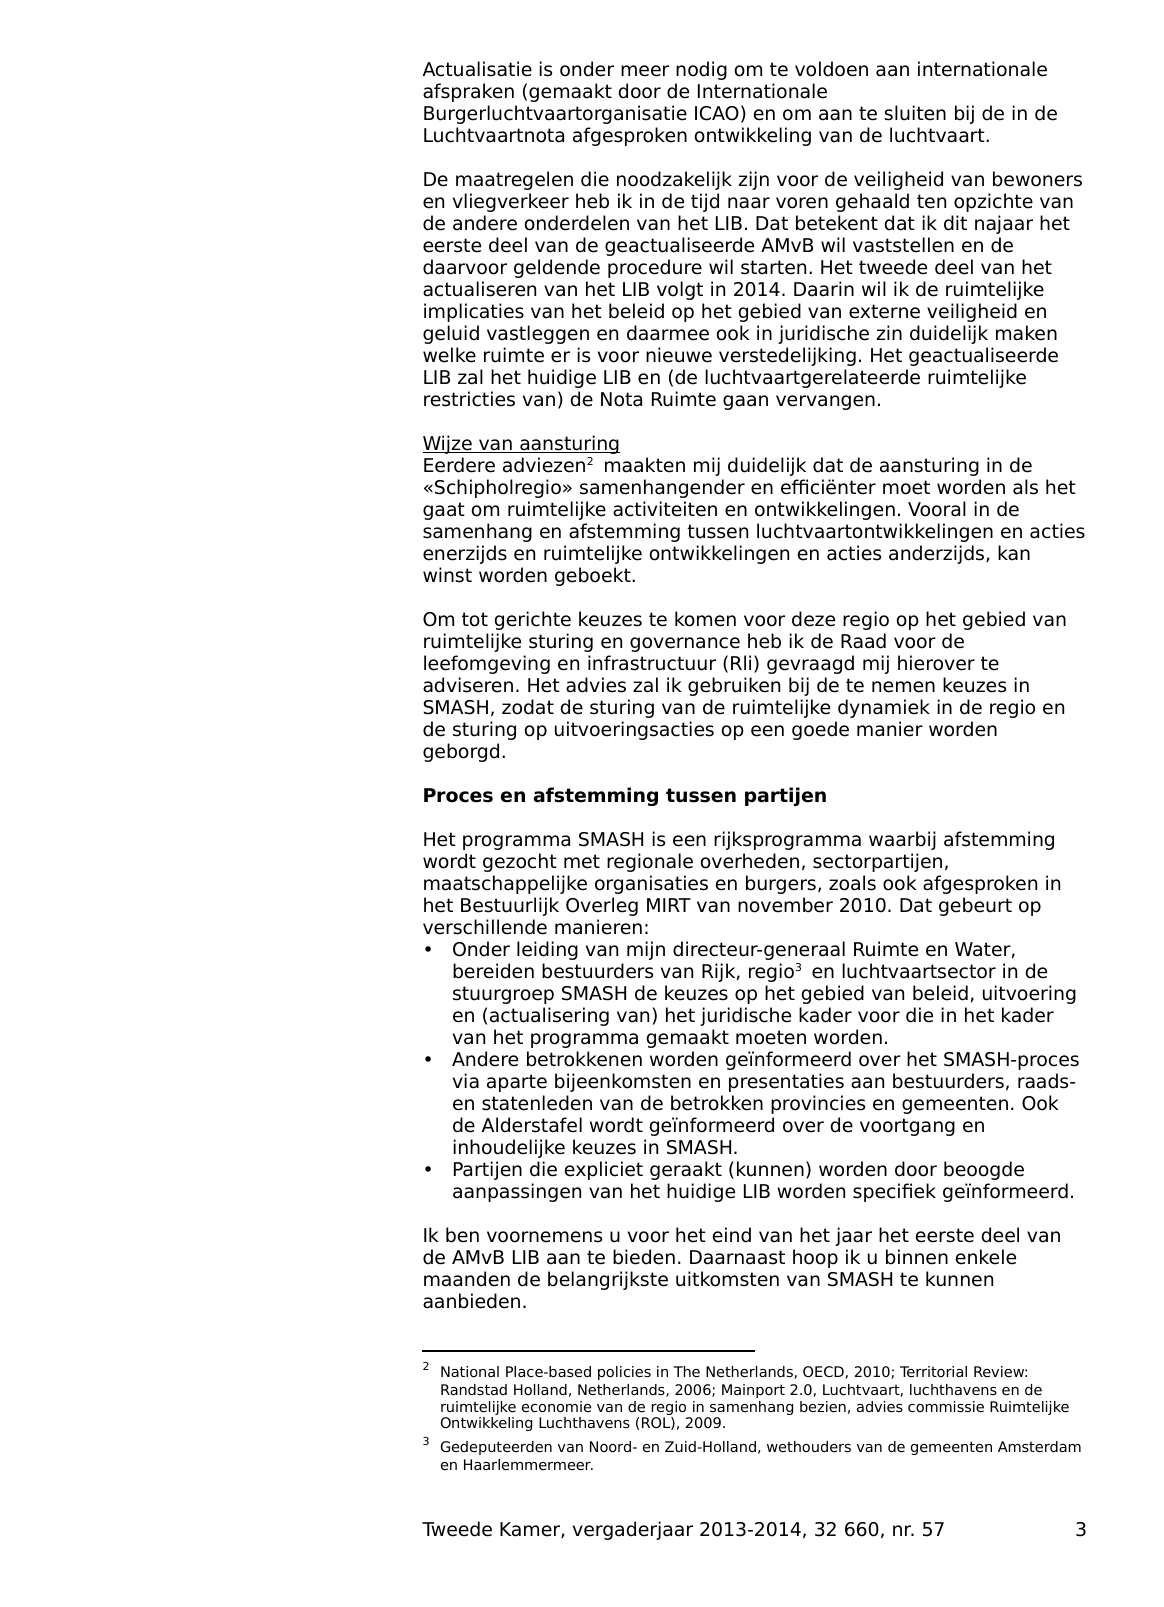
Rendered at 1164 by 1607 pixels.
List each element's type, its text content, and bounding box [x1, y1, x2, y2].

subtitle Wijze van aansturing [422, 433, 1087, 455]
text • Onder leiding van mijn directeur-generaal Ruimte en Water, bereiden bestuurders van Rijk, regio en luchtvaartsector in de stuurgroep SMASH de keuzes op het gebied van beleid, uitvoering en (actualisering van) het juridische kader voor die in het kader van het programma gemaakt moeten worden. [422, 939, 1087, 1049]
text • Partijen die expliciet geraakt (kunnen) worden door beoogde aanpassingen van het huidige LIB worden specifiek geïnformeerd. [422, 1159, 1087, 1203]
text Het programma SMASH is een rijksprogramma waarbij afstemming wordt gezocht met regionale overheden, sectorpartijen, maatschappelijke organisaties en burgers, zoals ook afgesproken in het Bestuurlijk Overleg MIRT van november 2010. Dat gebeurt op verschillende manieren: [422, 829, 1087, 939]
text National Place-based policies in The Netherlands, OECD, 2010; Territorial Review: Randstad Holland, Netherlands, 2006; Mainport 2.0, Luchtvaart, luchthavens en de ruimtelijke economie van de regio in samenhang bezien, advies commissie Ruimtelijke Ontwikkeling Luchthavens (ROL), 2009. [422, 1360, 1087, 1432]
text Eerdere adviezen maakten mij duidelijk dat de aansturing in de «Schipholregio» samenhangender en efficiënter moet worden als het gaat om ruimtelijke activiteiten en ontwikkelingen. Vooral in de samenhang en afstemming tussen luchtvaartontwikkelingen en acties enerzijds en ruimtelijke ontwikkelingen en acties anderzijds, kan winst worden geboekt. [422, 455, 1087, 587]
subtitle Proces en afstemming tussen partijen [422, 785, 1087, 807]
text De maatregelen die noodzakelijk zijn voor de veiligheid van bewoners en vliegverkeer heb ik in de tijd naar voren gehaald ten opzichte van de andere onderdelen van het LIB. Dat betekent dat ik dit najaar het eerste deel van de geactualiseerde AMvB wil vaststellen en de daarvoor geldende procedure wil starten. Het tweede deel van het actualiseren van het LIB volgt in 2014. Daarin wil ik de ruimtelijke implicaties van het beleid op het gebied van externe veiligheid en geluid vastleggen en daarmee ook in juridische zin duidelijk maken welke ruimte er is voor nieuwe verstedelijking. Het geactualiseerde LIB zal het huidige LIB en (de luchtvaartgerelateerde ruimtelijke restricties van) de Nota Ruimte gaan vervangen. [422, 169, 1087, 411]
text Om tot gerichte keuzes te komen voor deze regio op het gebied van ruimtelijke sturing en governance heb ik de Raad voor de leefomgeving en infrastructuur (Rli) gevraagd mij hierover te adviseren. Het advies zal ik gebruiken bij de te nemen keuzes in SMASH, zodat de sturing van de ruimtelijke dynamiek in de regio en de sturing op uitvoeringsacties op een goede manier worden geborgd. [422, 609, 1087, 763]
text Gedeputeerden van Noord- en Zuid-Holland, wethouders van de gemeenten Amsterdam en Haarlemmermeer. [422, 1435, 1087, 1474]
text Actualisatie is onder meer nodig om te voldoen aan internationale afspraken (gemaakt door de Internationale Burgerluchtvaartorganisatie ICAO) en om aan te sluiten bij de in de Luchtvaartnota afgesproken ontwikkeling van de luchtvaart. [422, 59, 1087, 147]
text Ik ben voornemens u voor het eind van het jaar het eerste deel van de AMvB LIB aan te bieden. Daarnaast hoop ik u binnen enkele maanden de belangrijkste uitkomsten van SMASH te kunnen aanbieden. [422, 1225, 1087, 1313]
text • Andere betrokkenen worden geïnformeerd over het SMASH-proces via aparte bijeenkomsten en presentaties aan bestuurders, raads- en statenleden van de betrokken provincies en gemeenten. Ook de Alderstafel wordt geïnformeerd over de voortgang en inhoudelijke keuzes in SMASH. [422, 1049, 1087, 1159]
